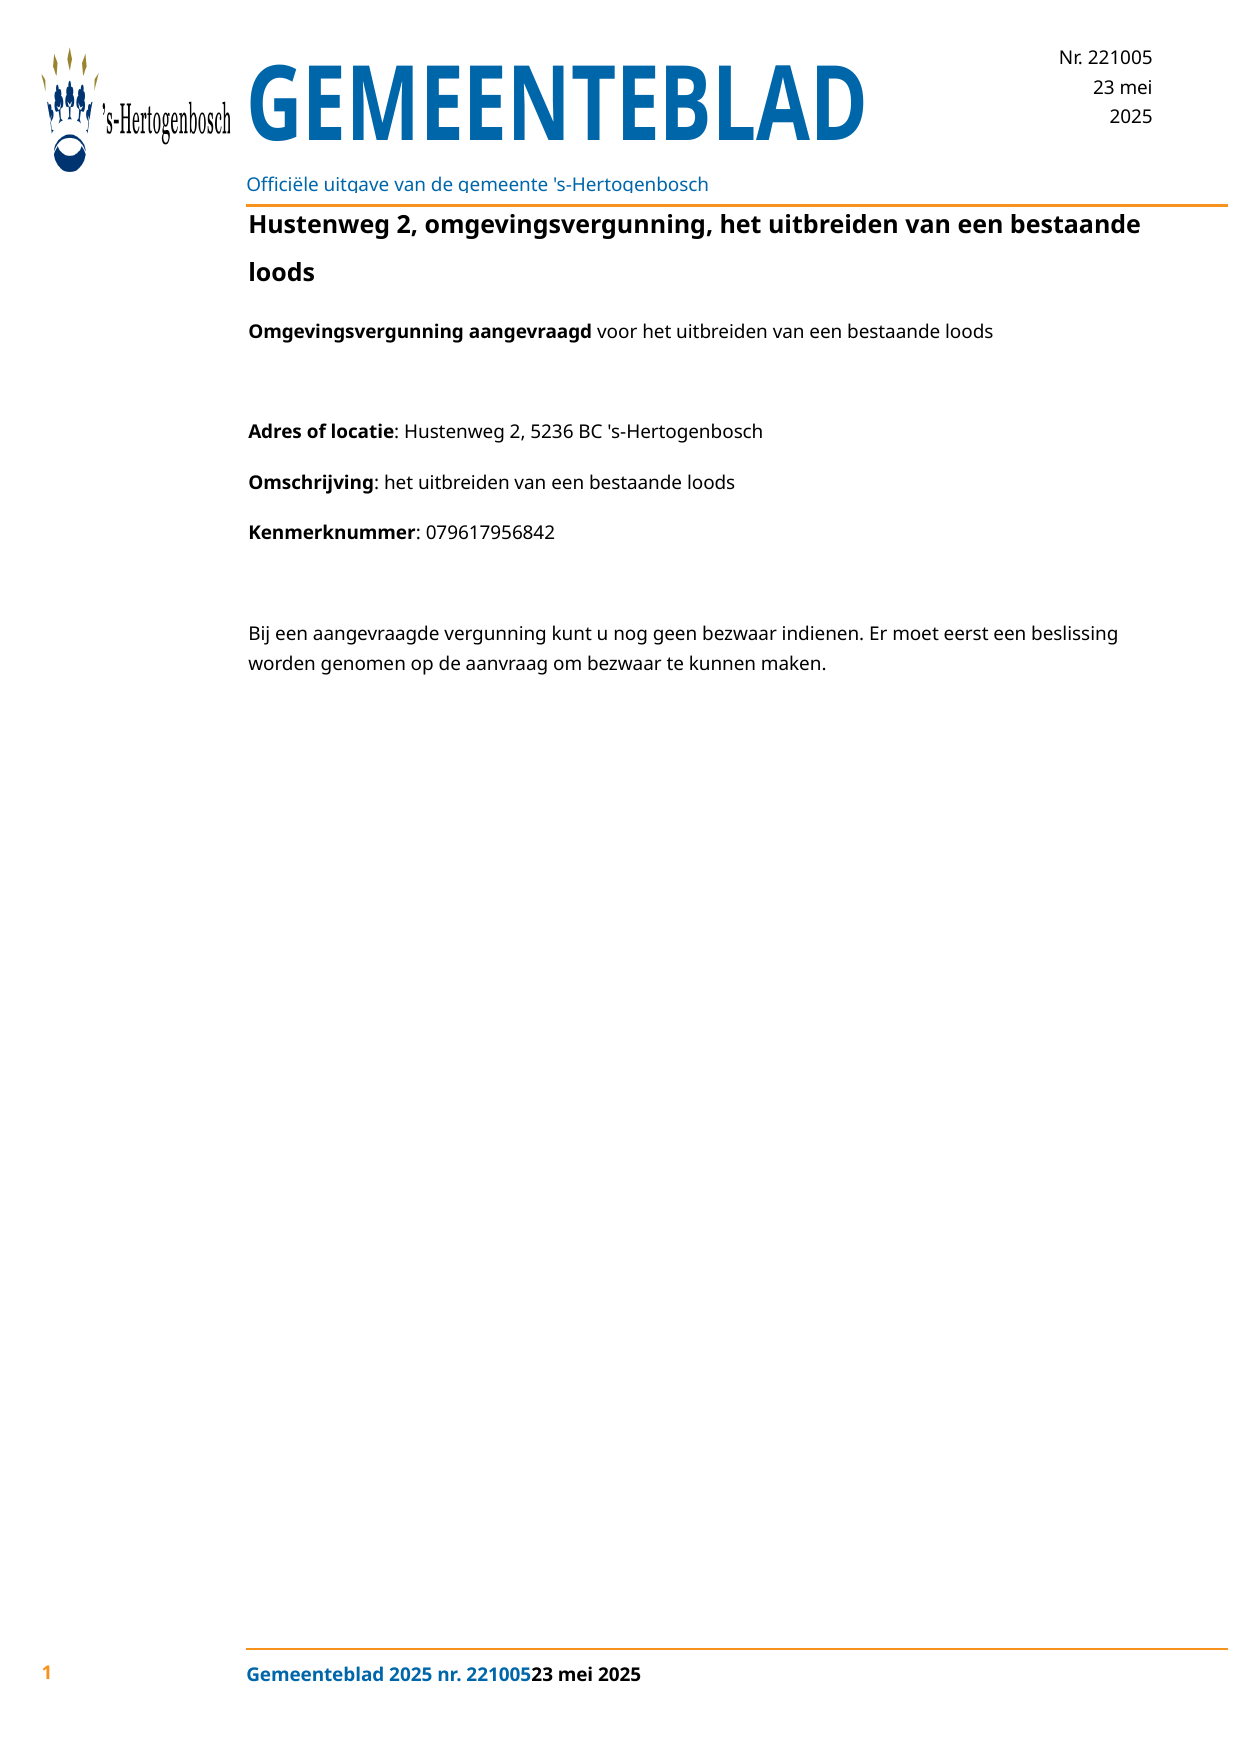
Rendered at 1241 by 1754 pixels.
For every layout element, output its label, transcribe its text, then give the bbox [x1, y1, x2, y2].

text Kenmerknummer: 079617956842 [248, 519, 1152, 545]
text Hustenweg 2, omgevingsvergunning, het uitbreiden van een bestaande loods [248, 207, 1152, 288]
picture [41, 47, 231, 172]
text Bij een aangevraagde vergunning kunt u nog geen bezwaar indienen. Er moet eerst een beslissing worden genomen op de aanvraag om bezwaar te kunnen maken. [248, 620, 1152, 676]
text Omschrijving: het uitbreiden van een bestaande loods [248, 469, 1152, 495]
text Adres of locatie: Hustenweg 2, 5236 BC 's-Hertogenbosch [248, 419, 1152, 444]
text Omgevingsvergunning aangevraagd voor het uitbreiden van een bestaande loods [248, 318, 1152, 344]
